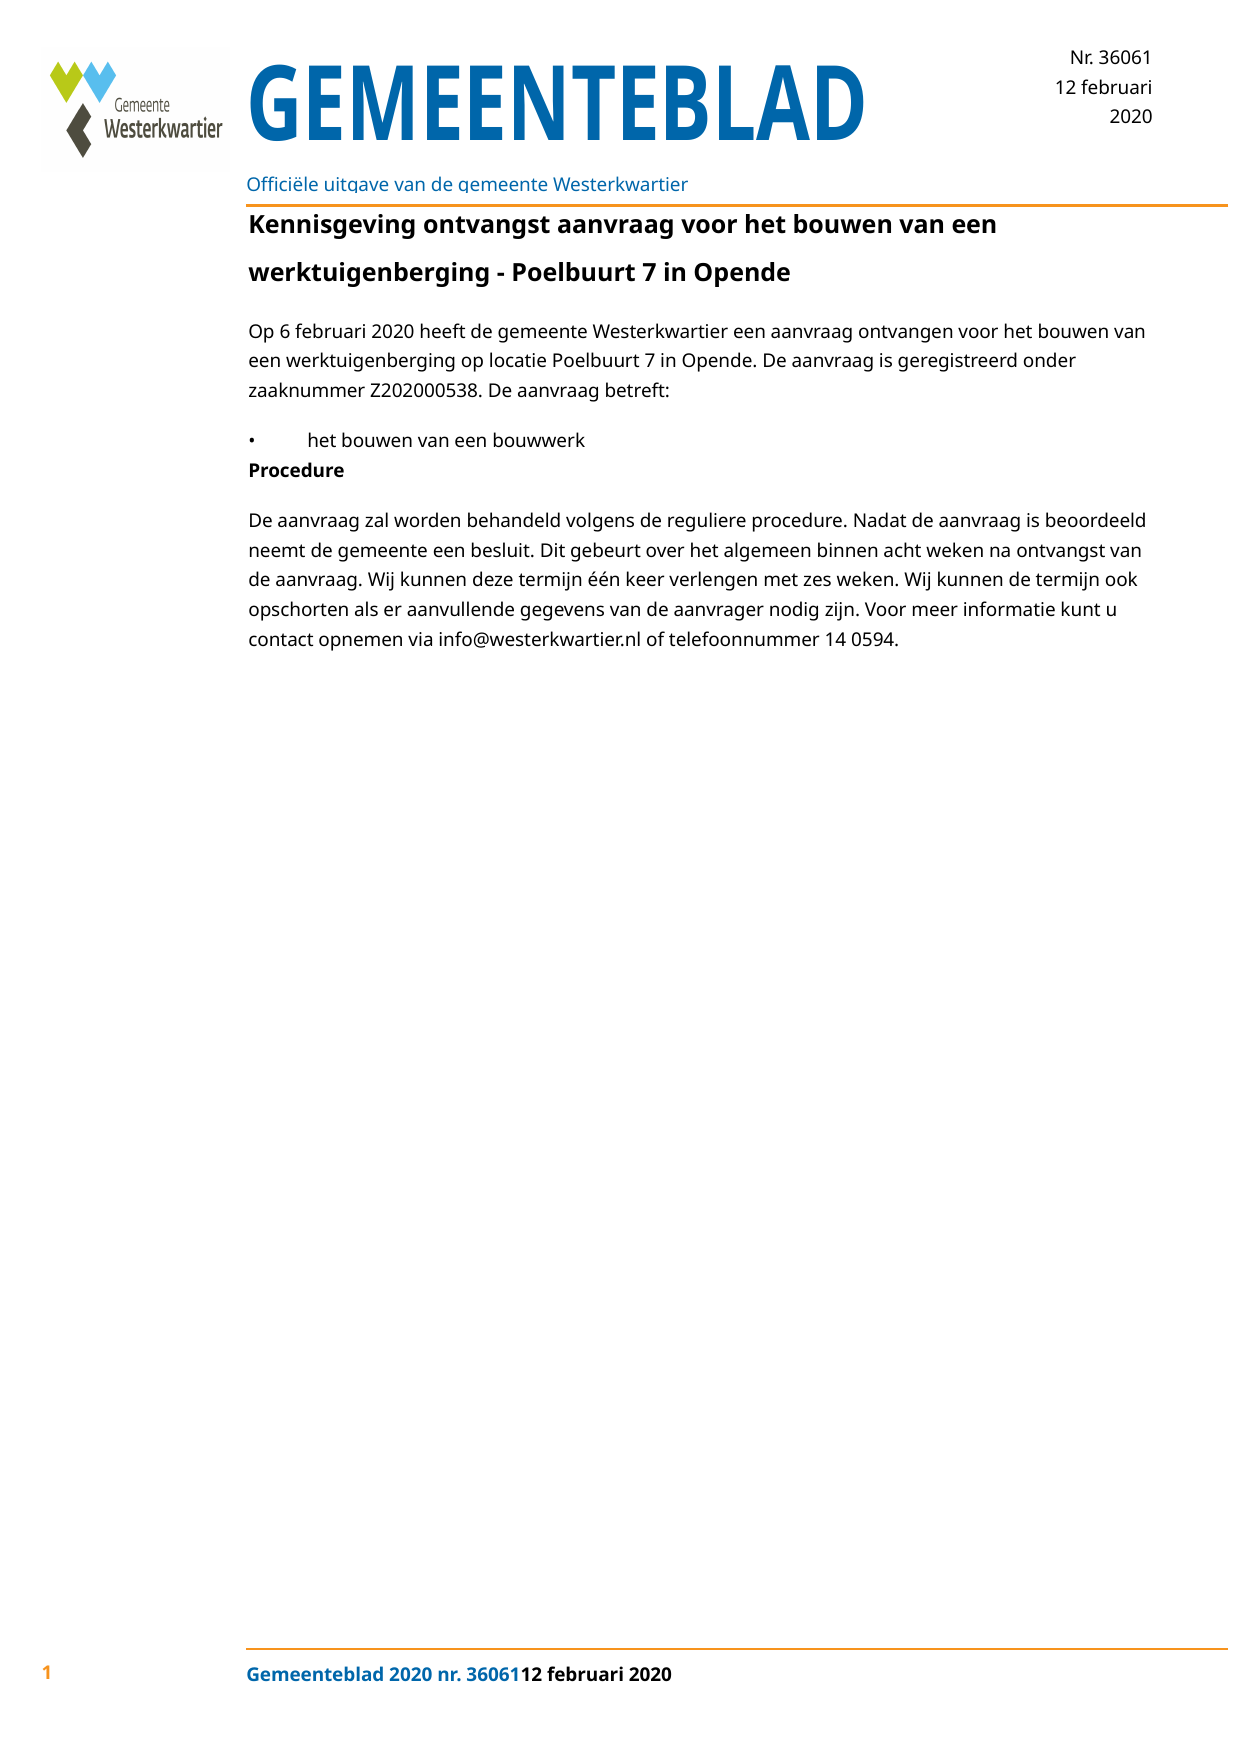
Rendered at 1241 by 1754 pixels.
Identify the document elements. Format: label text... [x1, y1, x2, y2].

text Kennisgeving ontvangst aanvraag voor het bouwen van een werktuigenberging - Poelbuurt 7 in Opende [248, 207, 1152, 288]
text Procedure [248, 457, 1152, 483]
list het bouwen van een bouwwerk [248, 427, 1152, 453]
picture [41, 47, 231, 172]
text De aanvraag zal worden behandeld volgens de reguliere procedure. Nadat de aanvraag is beoordeeld neemt de gemeente een besluit. Dit gebeurt over het algemeen binnen acht weken na ontvangst van de aanvraag. Wij kunnen deze termijn één keer verlengen met zes weken. Wij kunnen de termijn ook opschorten als er aanvullende gegevens van de aanvrager nodig zijn. Voor meer informatie kunt u contact opnemen via info@westerkwartier.nl of telefoonnummer 14 0594. [248, 507, 1152, 652]
text Op 6 februari 2020 heeft de gemeente Westerkwartier een aanvraag ontvangen voor het bouwen van een werktuigenberging op locatie Poelbuurt 7 in Opende. De aanvraag is geregistreerd onder zaaknummer Z202000538. De aanvraag betreft: [248, 318, 1152, 403]
